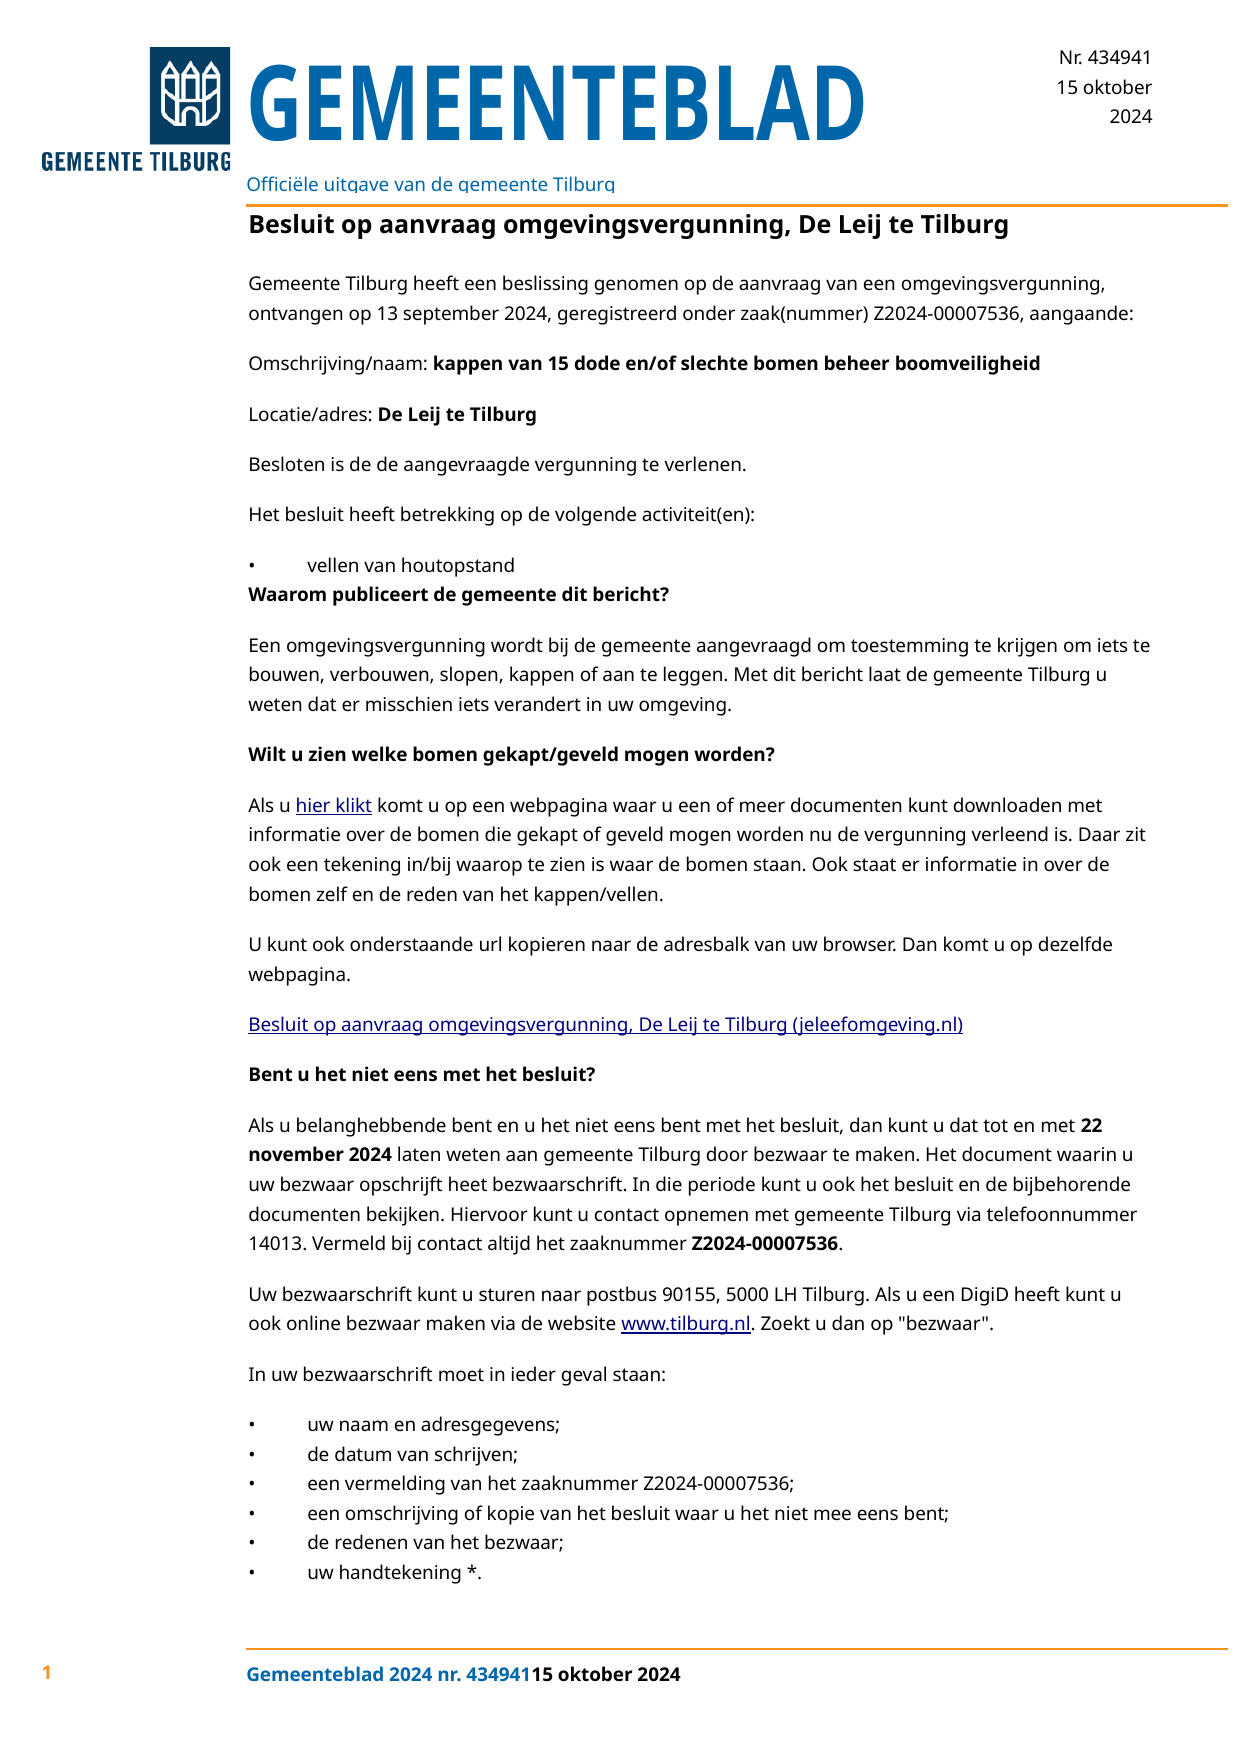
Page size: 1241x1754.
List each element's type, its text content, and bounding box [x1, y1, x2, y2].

text Waarom publiceert de gemeente dit bericht? [248, 582, 1152, 607]
picture [41, 47, 231, 172]
list een omschrijving of kopie van het besluit waar u het niet mee eens bent; [248, 1500, 1152, 1526]
text Als u hier klikt komt u op een webpagina waar u een of meer documenten kunt downloaden met informatie over de bomen die gekapt of geveld mogen worden nu de vergunning verleend is. Daar zit ook een tekening in/bij waarop te zien is waar de bomen staan. Ook staat er informatie in over de bomen zelf en de reden van het kappen/vellen. [248, 792, 1152, 906]
text Besluit op aanvraag omgevingsvergunning, De Leij te Tilburg [248, 207, 1152, 241]
list vellen van houtopstand [248, 552, 1152, 578]
text In uw bezwaarschrift moet in ieder geval staan: [248, 1361, 1152, 1386]
text Gemeente Tilburg heeft een beslissing genomen op de aanvraag van een omgevingsvergunning, ontvangen op 13 september 2024, geregistreerd onder zaak(nummer) Z2024-00007536, aangaande: [248, 270, 1152, 326]
text Besloten is de de aangevraagde vergunning te verlenen. [248, 451, 1152, 477]
list uw naam en adresgegevens; [248, 1411, 1152, 1437]
list de datum van schrijven; [248, 1441, 1152, 1466]
list de redenen van het bezwaar; [248, 1529, 1152, 1555]
text Een omgevingsvergunning wordt bij de gemeente aangevraagd om toestemming te krijgen om iets te bouwen, verbouwen, slopen, kappen of aan te leggen. Met dit bericht laat de gemeente Tilburg u weten dat er misschien iets verandert in uw omgeving. [248, 632, 1152, 717]
text Bent u het niet eens met het besluit? [248, 1062, 1152, 1087]
text Het besluit heeft betrekking op de volgende activiteit(en): [248, 502, 1152, 527]
text Uw bezwaarschrift kunt u sturen naar postbus 90155, 5000 LH Tilburg. Als u een DigiD heeft kunt u ook online bezwaar maken via de website www.tilburg.nl. Zoekt u dan op "bezwaar". [248, 1281, 1152, 1336]
text Besluit op aanvraag omgevingsvergunning, De Leij te Tilburg (jeleefomgeving.nl) [248, 1011, 1152, 1037]
text Wilt u zien welke bomen gekapt/geveld mogen worden? [248, 742, 1152, 767]
text Omschrijving/naam: kappen van 15 dode en/of slechte bomen beheer boomveiligheid [248, 350, 1152, 376]
text Locatie/adres: De Leij te Tilburg [248, 401, 1152, 426]
list uw handtekening *. [248, 1559, 1152, 1585]
text Als u belanghebbende bent en u het niet eens bent met het besluit, dan kunt u dat tot en met 22 november 2024 laten weten aan gemeente Tilburg door bezwaar te maken. Het document waarin u uw bezwaar opschrijft heet bezwaarschrift. In die periode kunt u ook het besluit en de bijbehorende documenten bekijken. Hiervoor kunt u contact opnemen met gemeente Tilburg via telefoonnummer 14013. Vermeld bij contact altijd het zaaknummer Z2024-00007536. [248, 1112, 1152, 1256]
list een vermelding van het zaaknummer Z2024-00007536; [248, 1470, 1152, 1496]
text U kunt ook onderstaande url kopieren naar de adresbalk van uw browser. Dan komt u op dezelfde webpagina. [248, 931, 1152, 986]
